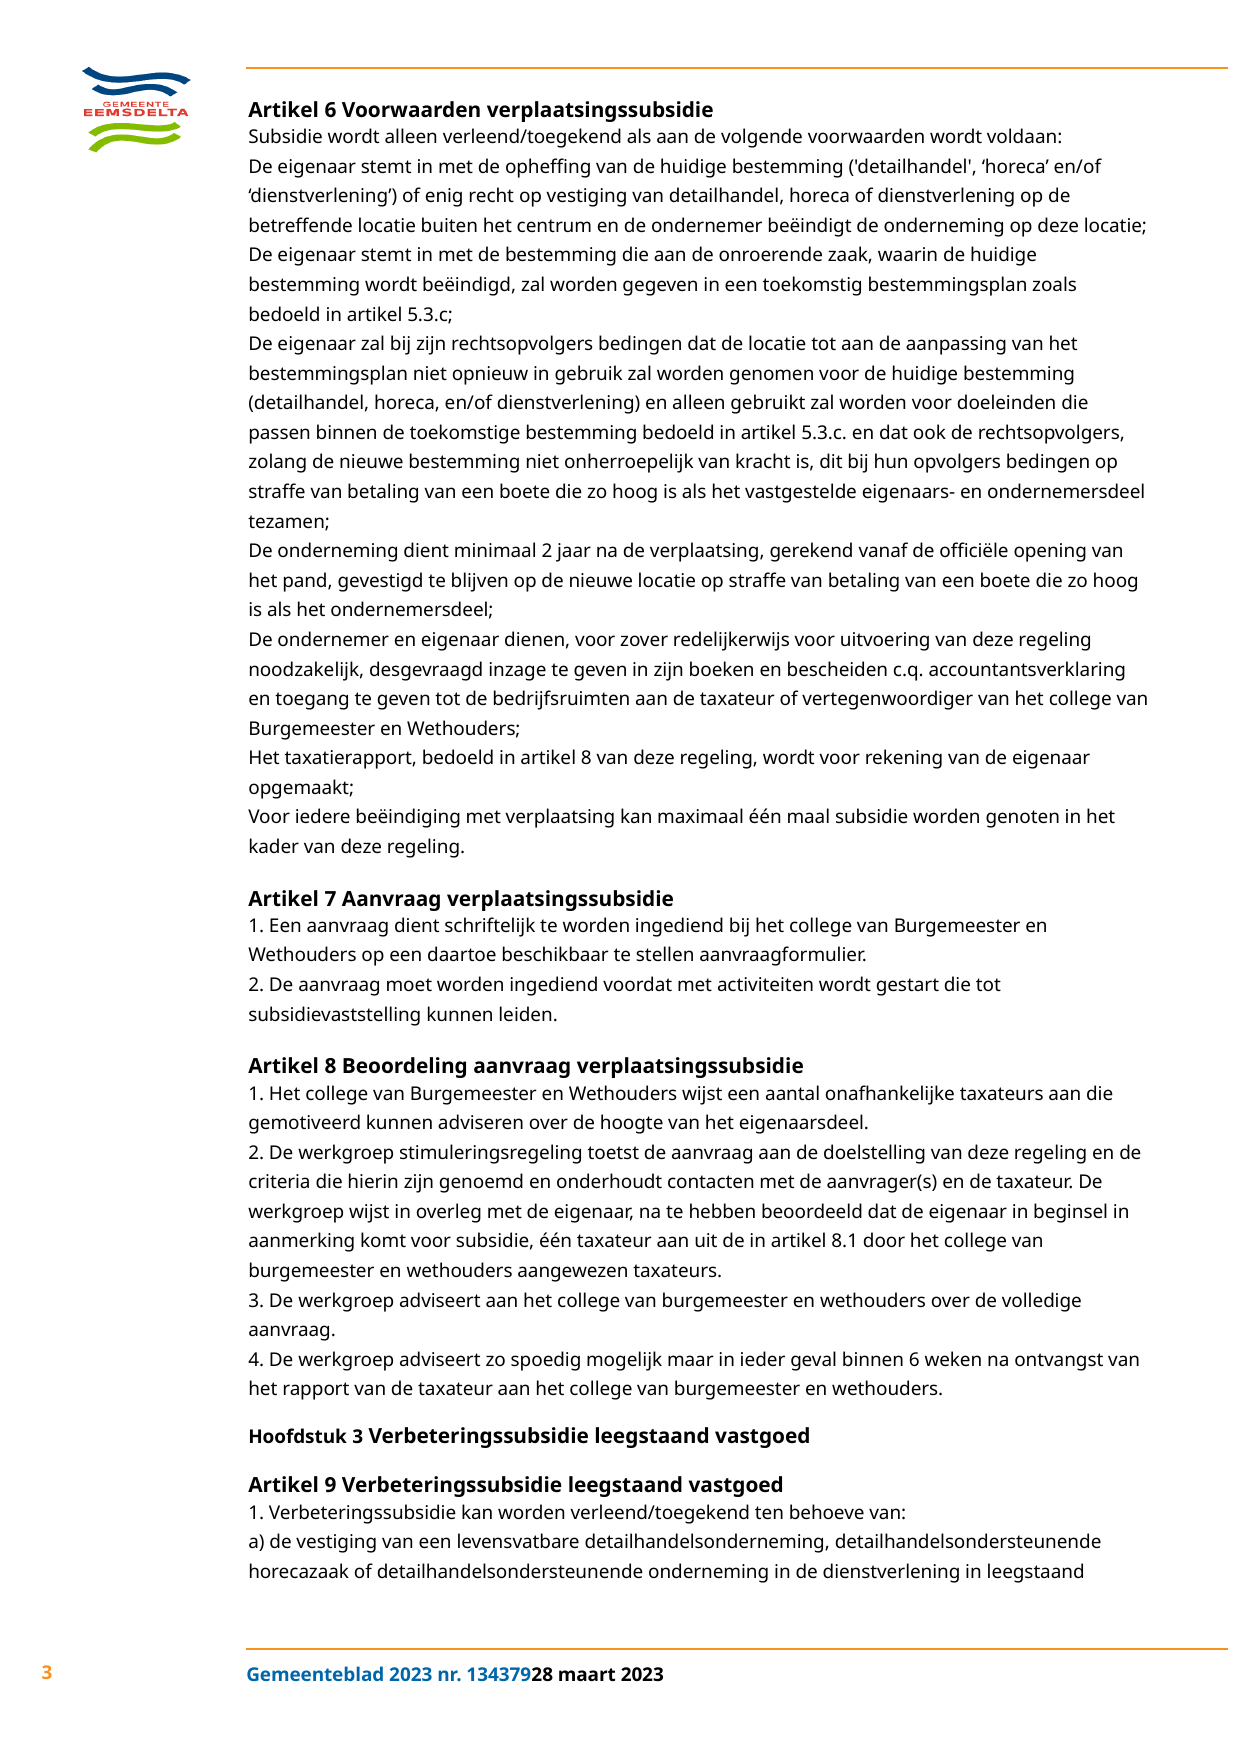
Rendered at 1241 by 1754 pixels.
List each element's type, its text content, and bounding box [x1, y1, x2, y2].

text De eigenaar stemt in met de opheffing van de huidige bestemming ('detailhandel', ‘horeca’ en/of ‘dienstverlening’) of enig recht op vestiging van detailhandel, horeca of dienstverlening op de betreffende locatie buiten het centrum en de ondernemer beëindigt de onderneming op deze locatie; [248, 153, 1152, 238]
text De ondernemer en eigenaar dienen, voor zover redelijkerwijs voor uitvoering van deze regeling noodzakelijk, desgevraagd inzage te geven in zijn boeken en bescheiden c.q. accountantsverklaring en toegang te geven tot de bedrijfsruimten aan de taxateur of vertegenwoordiger van het college van Burgemeester en Wethouders; [248, 626, 1152, 741]
text Artikel 8 Beoordeling aanvraag verplaatsingssubsidie [248, 1051, 1152, 1080]
text Hoofdstuk 3 Verbeteringssubsidie leegstaand vastgoed [248, 1421, 1152, 1449]
text De eigenaar zal bij zijn rechtsopvolgers bedingen dat de locatie tot aan de aanpassing van het bestemmingsplan niet opnieuw in gebruik zal worden genomen voor de huidige bestemming (detailhandel, horeca, en/of dienstverlening) en alleen gebruikt zal worden voor doeleinden die passen binnen de toekomstige bestemming bedoeld in artikel 5.3.c. en dat ook de rechtsopvolgers, zolang de nieuwe bestemming niet onherroepelijk van kracht is, dit bij hun opvolgers bedingen op straffe van betaling van een boete die zo hoog is als het vastgestelde eigenaars- en ondernemersdeel tezamen; [248, 330, 1152, 533]
text 3. De werkgroep adviseert aan het college van burgemeester en wethouders over de volledige aanvraag. [248, 1287, 1152, 1342]
picture [41, 47, 231, 172]
text Het taxatierapport, bedoeld in artikel 8 van deze regeling, wordt voor rekening van de eigenaar opgemaakt; [248, 744, 1152, 800]
text Artikel 6 Voorwaarden verplaatsingssubsidie [248, 95, 1152, 123]
text Artikel 9 Verbeteringssubsidie leegstaand vastgoed [248, 1470, 1152, 1499]
text 2. De aanvraag moet worden ingediend voordat met activiteiten wordt gestart die tot subsidievaststelling kunnen leiden. [248, 971, 1152, 1027]
text Voor iedere beëindiging met verplaatsing kan maximaal één maal subsidie worden genoten in het kader van deze regeling. [248, 804, 1152, 859]
text 1. Verbeteringssubsidie kan worden verleend/toegekend ten behoeve van: [248, 1499, 1152, 1524]
text 1. Een aanvraag dient schriftelijk te worden ingediend bij het college van Burgemeester en Wethouders op een daartoe beschikbaar te stellen aanvraagformulier. [248, 912, 1152, 967]
text 1. Het college van Burgemeester en Wethouders wijst een aantal onafhankelijke taxateurs aan die gemotiveerd kunnen adviseren over de hoogte van het eigenaarsdeel. [248, 1080, 1152, 1135]
text Artikel 7 Aanvraag verplaatsingssubsidie [248, 884, 1152, 912]
text a) de vestiging van een levensvatbare detailhandelsonderneming, detailhandelsondersteunende horecazaak of detailhandelsondersteunende onderneming in de dienstverlening in leegstaand [248, 1528, 1152, 1584]
text De onderneming dient minimaal 2 jaar na de verplaatsing, gerekend vanaf de officiële opening van het pand, gevestigd te blijven op de nieuwe locatie op straffe van betaling van een boete die zo hoog is als het ondernemersdeel; [248, 537, 1152, 622]
text 4. De werkgroep adviseert zo spoedig mogelijk maar in ieder geval binnen 6 weken na ontvangst van het rapport van de taxateur aan het college van burgemeester en wethouders. [248, 1346, 1152, 1401]
text Subsidie wordt alleen verleend/toegekend als aan de volgende voorwaarden wordt voldaan: [248, 123, 1152, 149]
text 2. De werkgroep stimuleringsregeling toetst de aanvraag aan de doelstelling van deze regeling en de criteria die hierin zijn genoemd en onderhoudt contacten met de aanvrager(s) en de taxateur. De werkgroep wijst in overleg met de eigenaar, na te hebben beoordeeld dat de eigenaar in beginsel in aanmerking komt voor subsidie, één taxateur aan uit de in artikel 8.1 door het college van burgemeester en wethouders aangewezen taxateurs. [248, 1139, 1152, 1283]
text De eigenaar stemt in met de bestemming die aan de onroerende zaak, waarin de huidige bestemming wordt beëindigd, zal worden gegeven in een toekomstig bestemmingsplan zoals bedoeld in artikel 5.3.c; [248, 242, 1152, 326]
